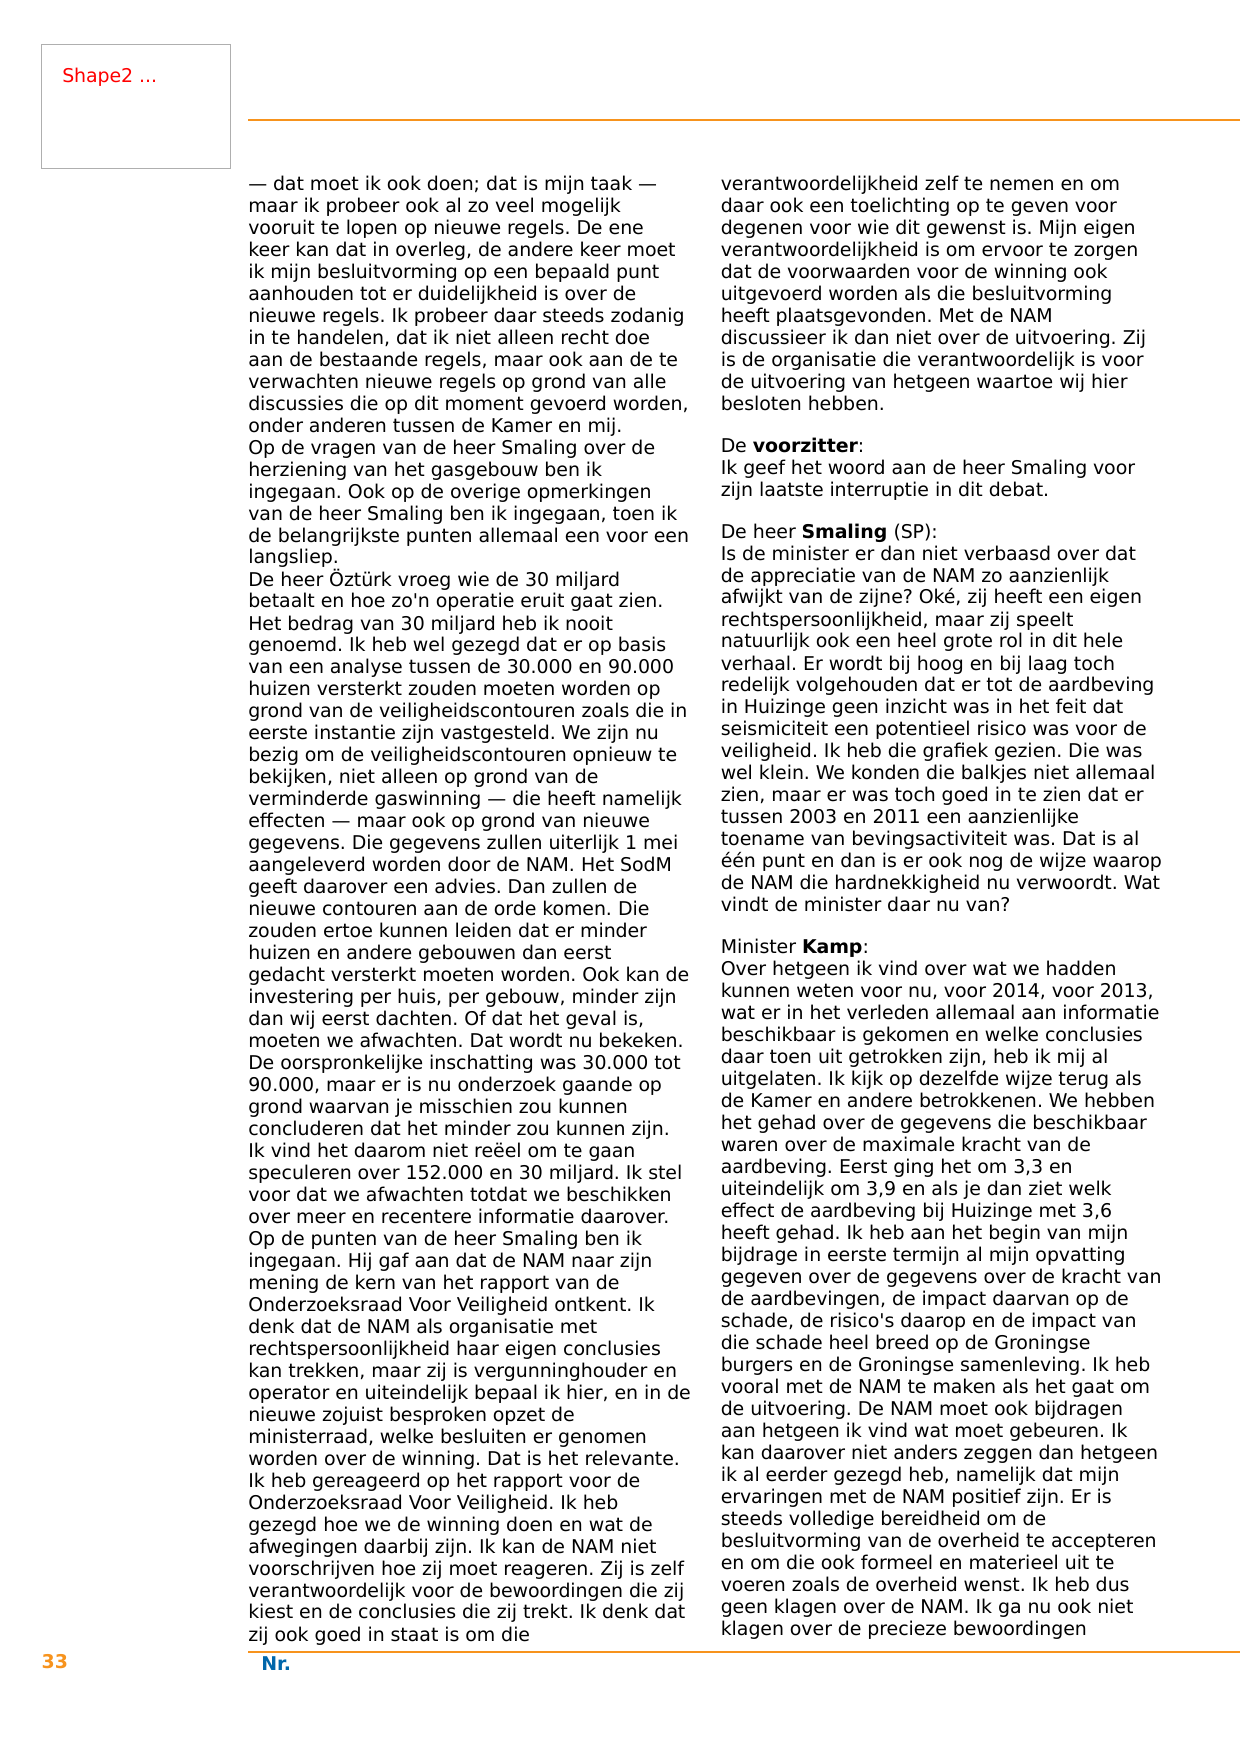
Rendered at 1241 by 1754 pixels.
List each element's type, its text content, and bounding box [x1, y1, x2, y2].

text De heer Öztürk vroeg wie de 30 miljard betaalt en hoe zo'n operatie eruit gaat zien. Het bedrag van 30 miljard heb ik nooit genoemd. Ik heb wel gezegd dat er op basis van een analyse tussen de 30.000 en 90.000 huizen versterkt zouden moeten worden op grond van de veiligheidscontouren zoals die in eerste instantie zijn vastgesteld. We zijn nu bezig om de veiligheidscontouren opnieuw te bekijken, niet alleen op grond van de verminderde gaswinning — die heeft namelijk effecten — maar ook op grond van nieuwe gegevens. Die gegevens zullen uiterlijk 1 mei aangeleverd worden door de NAM. Het SodM geeft daarover een advies. Dan zullen de nieuwe contouren aan de orde komen. Die zouden ertoe kunnen leiden dat er minder huizen en andere gebouwen dan eerst gedacht versterkt moeten worden. Ook kan de investering per huis, per gebouw, minder zijn dan wij eerst dachten. Of dat het geval is, moeten we afwachten. Dat wordt nu bekeken. De oorspronkelijke inschatting was 30.000 tot 90.000, maar er is nu onderzoek gaande op grond waarvan je misschien zou kunnen concluderen dat het minder zou kunnen zijn. Ik vind het daarom niet reëel om te gaan speculeren over 152.000 en 30 miljard. Ik stel voor dat we afwachten totdat we beschikken over meer en recentere informatie daarover. [248, 568, 691, 1228]
text Op de vragen van de heer Smaling over de herziening van het gasgebouw ben ik ingegaan. Ook op de overige opmerkingen van de heer Smaling ben ik ingegaan, toen ik de belangrijkste punten allemaal een voor een langsliep. [248, 437, 691, 568]
text De heer Smaling (SP): [721, 521, 1163, 542]
text verantwoordelijkheid zelf te nemen en om daar ook een toelichting op te geven voor degenen voor wie dit gewenst is. Mijn eigen verantwoordelijkheid is om ervoor te zorgen dat de voorwaarden voor de winning ook uitgevoerd worden als die besluitvorming heeft plaatsgevonden. Met de NAM discussieer ik dan niet over de uitvoering. Zij is de organisatie die verantwoordelijk is voor de uitvoering van hetgeen waartoe wij hier besloten hebben. [721, 173, 1163, 414]
text Over hetgeen ik vind over wat we hadden kunnen weten voor nu, voor 2014, voor 2013, wat er in het verleden allemaal aan informatie beschikbaar is gekomen en welke conclusies daar toen uit getrokken zijn, heb ik mij al uitgelaten. Ik kijk op dezelfde wijze terug als de Kamer en andere betrokkenen. We hebben het gehad over de gegevens die beschikbaar waren over de maximale kracht van de aardbeving. Eerst ging het om 3,3 en uiteindelijk om 3,9 en als je dan ziet welk effect de aardbeving bij Huizinge met 3,6 heeft gehad. Ik heb aan het begin van mijn bijdrage in eerste termijn al mijn opvatting gegeven over de gegevens over de kracht van de aardbevingen, de impact daarvan op de schade, de risico's daarop en de impact van die schade heel breed op de Groningse burgers en de Groningse samenleving. Ik heb vooral met de NAM te maken als het gaat om de uitvoering. De NAM moet ook bijdragen aan hetgeen ik vind wat moet gebeuren. Ik kan daarover niet anders zeggen dan hetgeen ik al eerder gezegd heb, namelijk dat mijn ervaringen met de NAM positief zijn. Er is steeds volledige bereidheid om de besluitvorming van de overheid te accepteren en om die ook formeel en materieel uit te voeren zoals de overheid wenst. Ik heb dus geen klagen over de NAM. Ik ga nu ook niet klagen over de precieze bewoordingen [721, 958, 1163, 1639]
text Ik geef het woord aan de heer Smaling voor zijn laatste interruptie in dit debat. [721, 457, 1163, 501]
text Op de punten van de heer Smaling ben ik ingegaan. Hij gaf aan dat de NAM naar zijn mening de kern van het rapport van de Onderzoeksraad Voor Veiligheid ontkent. Ik denk dat de NAM als organisatie met rechtspersoonlijkheid haar eigen conclusies kan trekken, maar zij is vergunninghouder en operator en uiteindelijk bepaal ik hier, en in de nieuwe zojuist besproken opzet de ministerraad, welke besluiten er genomen worden over de winning. Dat is het relevante. Ik heb gereageerd op het rapport voor de Onderzoeksraad Voor Veiligheid. Ik heb gezegd hoe we de winning doen en wat de afwegingen daarbij zijn. Ik kan de NAM niet voorschrijven hoe zij moet reageren. Zij is zelf verantwoordelijk voor de bewoordingen die zij kiest en de conclusies die zij trekt. Ik denk dat zij ook goed in staat is om die [248, 1228, 691, 1645]
text Is de minister er dan niet verbaasd over dat de appreciatie van de NAM zo aanzienlijk afwijkt van de zijne? Oké, zij heeft een eigen rechtspersoonlijkheid, maar zij speelt natuurlijk ook een heel grote rol in dit hele verhaal. Er wordt bij hoog en bij laag toch redelijk volgehouden dat er tot de aardbeving in Huizinge geen inzicht was in het feit dat seismiciteit een potentieel risico was voor de veiligheid. Ik heb die grafiek gezien. Die was wel klein. We konden die balkjes niet allemaal zien, maar er was toch goed in te zien dat er tussen 2003 en 2011 een aanzienlijke toename van bevingsactiviteit was. Dat is al één punt en dan is er ook nog de wijze waarop de NAM die hardnekkigheid nu verwoordt. Wat vindt de minister daar nu van? [721, 542, 1163, 916]
text De voorzitter: [721, 434, 1163, 457]
text — dat moet ik ook doen; dat is mijn taak — maar ik probeer ook al zo veel mogelijk vooruit te lopen op nieuwe regels. De ene keer kan dat in overleg, de andere keer moet ik mijn besluitvorming op een bepaald punt aanhouden tot er duidelijkheid is over de nieuwe regels. Ik probeer daar steeds zodanig in te handelen, dat ik niet alleen recht doe aan de bestaande regels, maar ook aan de te verwachten nieuwe regels op grond van alle discussies die op dit moment gevoerd worden, onder anderen tussen de Kamer en mij. [248, 173, 691, 437]
text Minister Kamp: [721, 936, 1163, 958]
